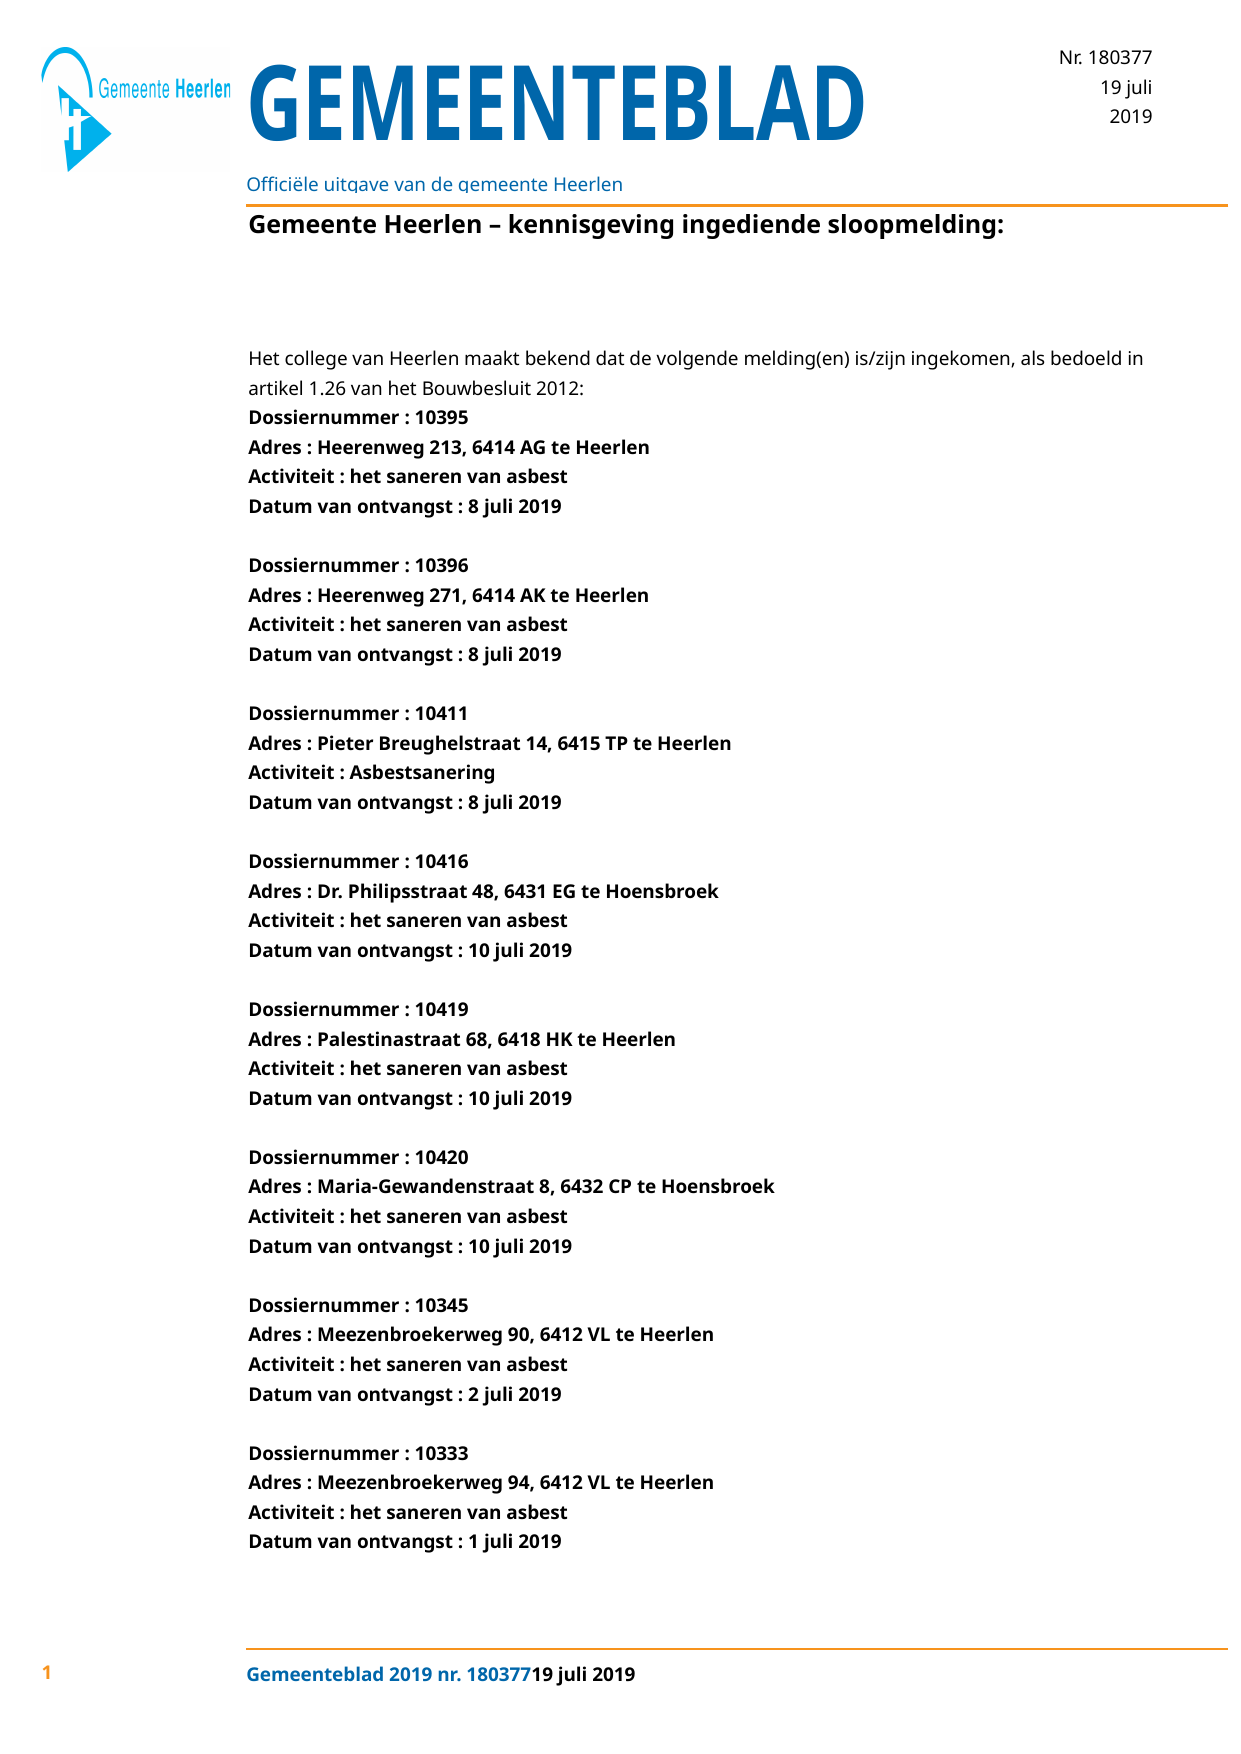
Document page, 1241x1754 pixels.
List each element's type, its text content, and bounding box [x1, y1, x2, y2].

text Het college van Heerlen maakt bekend dat de volgende melding(en) is/zijn ingekomen, als bedoeld in artikel 1.26 van het Bouwbesluit 2012: [248, 345, 1152, 401]
text Activiteit : Asbestsanering [248, 759, 1152, 785]
text Activiteit : het saneren van asbest [248, 464, 1152, 489]
text Datum van ontvangst : 10 juli 2019 [248, 937, 1152, 963]
text Activiteit : het saneren van asbest [248, 1499, 1152, 1525]
text Activiteit : het saneren van asbest [248, 907, 1152, 933]
text Datum van ontvangst : 1 juli 2019 [248, 1529, 1152, 1554]
text Adres : Heerenweg 271, 6414 AK te Heerlen [248, 582, 1152, 608]
text Datum van ontvangst : 8 juli 2019 [248, 789, 1152, 815]
text Activiteit : het saneren van asbest [248, 1351, 1152, 1377]
text Dossiernummer : 10345 [248, 1292, 1152, 1318]
text Dossiernummer : 10333 [248, 1440, 1152, 1466]
text Adres : Meezenbroekerweg 94, 6412 VL te Heerlen [248, 1469, 1152, 1495]
text Dossiernummer : 10396 [248, 552, 1152, 578]
text Dossiernummer : 10395 [248, 404, 1152, 430]
text Adres : Palestinastraat 68, 6418 HK te Heerlen [248, 1026, 1152, 1051]
picture [41, 47, 58, 70]
text Activiteit : het saneren van asbest [248, 1055, 1152, 1081]
text Adres : Dr. Philipsstraat 48, 6431 EG te Hoensbroek [248, 878, 1152, 903]
picture [41, 47, 231, 172]
text Dossiernummer : 10420 [248, 1144, 1152, 1170]
text Adres : Maria-Gewandenstraat 8, 6432 CP te Hoensbroek [248, 1174, 1152, 1199]
text Dossiernummer : 10419 [248, 996, 1152, 1022]
text Dossiernummer : 10416 [248, 848, 1152, 874]
text Datum van ontvangst : 10 juli 2019 [248, 1085, 1152, 1111]
text Datum van ontvangst : 8 juli 2019 [248, 493, 1152, 519]
text Datum van ontvangst : 10 juli 2019 [248, 1233, 1152, 1258]
text Datum van ontvangst : 2 juli 2019 [248, 1381, 1152, 1406]
text Adres : Heerenweg 213, 6414 AG te Heerlen [248, 434, 1152, 460]
text Activiteit : het saneren van asbest [248, 1203, 1152, 1229]
text Activiteit : het saneren van asbest [248, 612, 1152, 637]
text Dossiernummer : 10411 [248, 700, 1152, 726]
text Adres : Pieter Breughelstraat 14, 6415 TP te Heerlen [248, 730, 1152, 756]
text Adres : Meezenbroekerweg 90, 6412 VL te Heerlen [248, 1322, 1152, 1347]
text Gemeente Heerlen – kennisgeving ingediende sloopmelding: [248, 207, 1152, 241]
text Datum van ontvangst : 8 juli 2019 [248, 641, 1152, 667]
